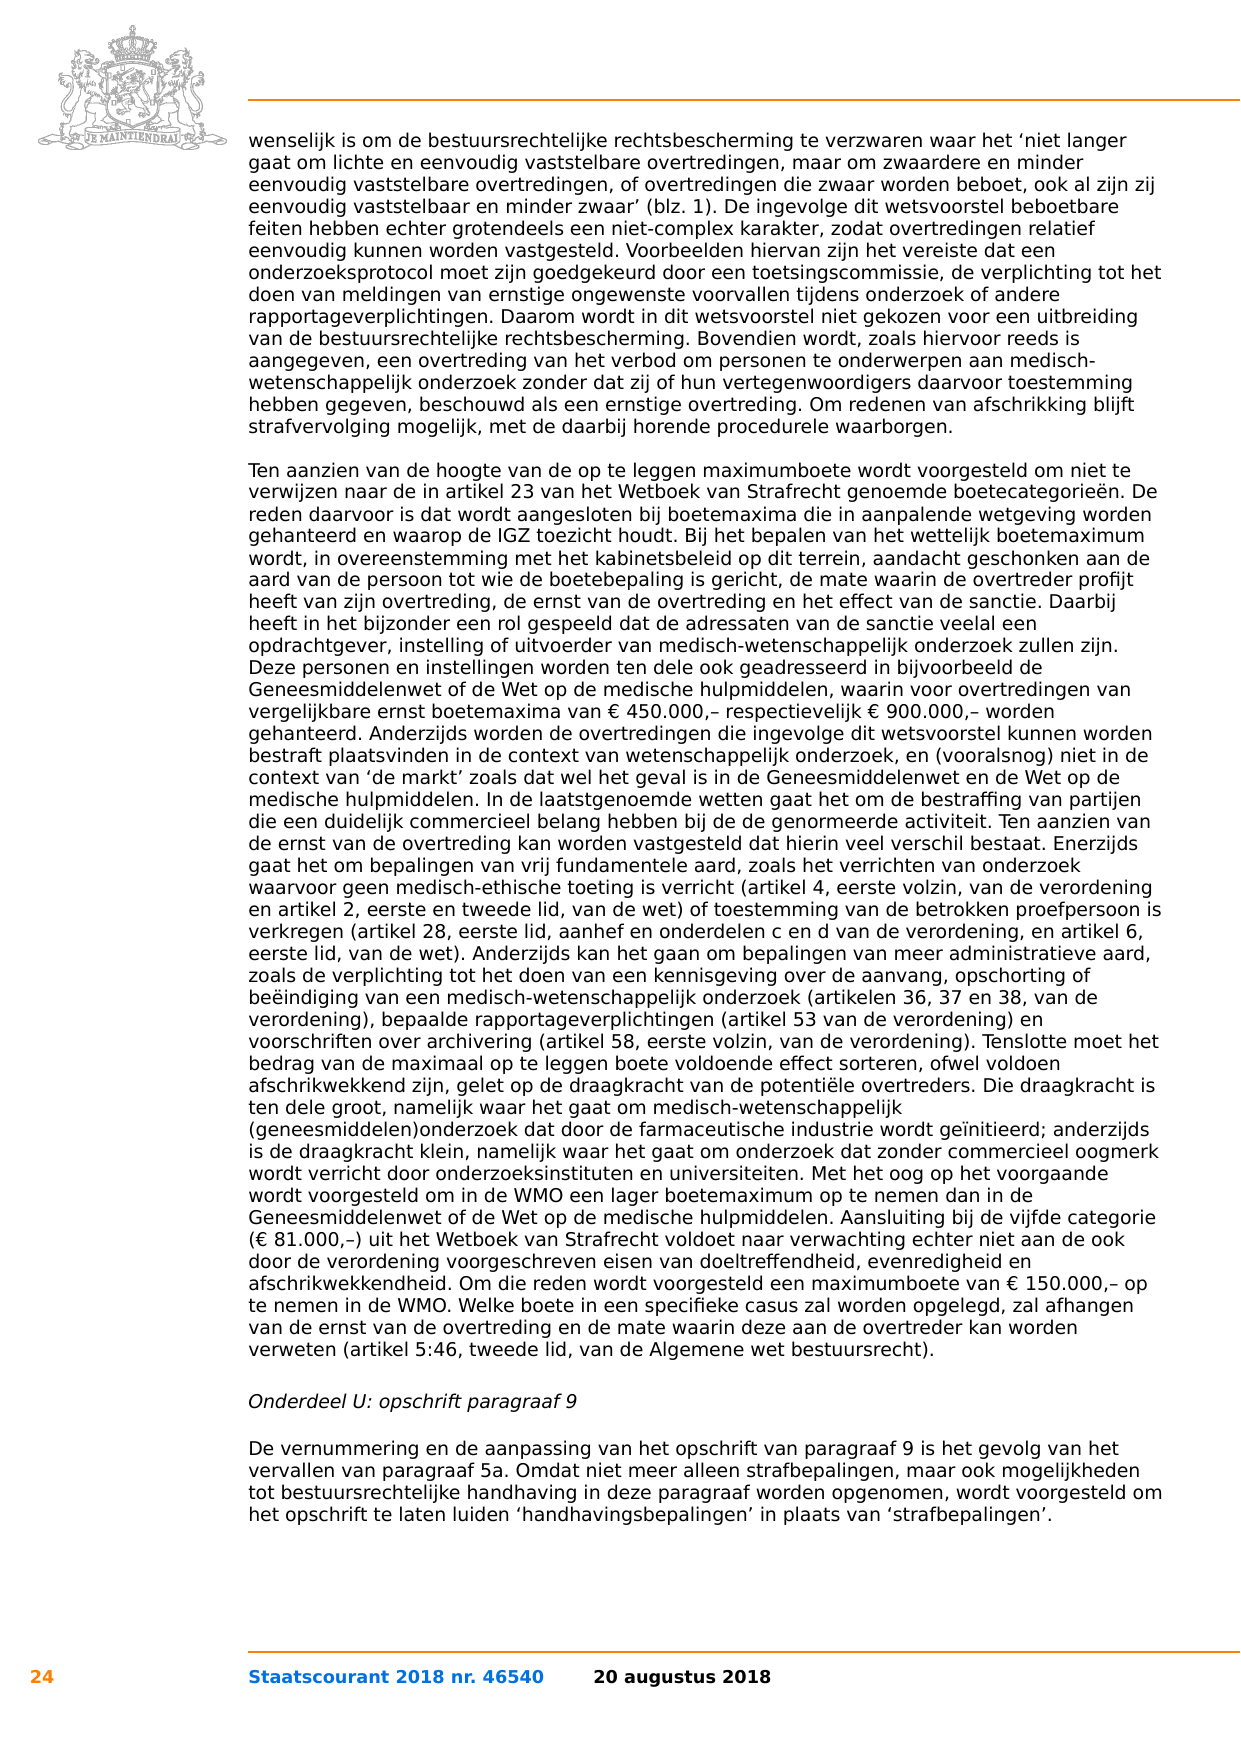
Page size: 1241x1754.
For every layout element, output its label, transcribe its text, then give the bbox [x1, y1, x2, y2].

subtitle Onderdeel U: opschrift paragraaf 9 [248, 1391, 1163, 1413]
text wenselijk is om de bestuursrechtelijke rechtsbescherming te verzwaren waar het ‘niet langer gaat om lichte en eenvoudig vaststelbare overtredingen, maar om zwaardere en minder eenvoudig vaststelbare overtredingen, of overtredingen die zwaar worden beboet, ook al zijn zij eenvoudig vaststelbaar en minder zwaar’ (blz. 1). De ingevolge dit wetsvoorstel beboetbare feiten hebben echter grotendeels een niet-complex karakter, zodat overtredingen relatief eenvoudig kunnen worden vastgesteld. Voorbeelden hiervan zijn het vereiste dat een onderzoeksprotocol moet zijn goedgekeurd door een toetsingscommissie, de verplichting tot het doen van meldingen van ernstige ongewenste voorvallen tijdens onderzoek of andere rapportageverplichtingen. Daarom wordt in dit wetsvoorstel niet gekozen voor een uitbreiding van de bestuursrechtelijke rechtsbescherming. Bovendien wordt, zoals hiervoor reeds is aangegeven, een overtreding van het verbod om personen te onderwerpen aan medisch-wetenschappelijk onderzoek zonder dat zij of hun vertegenwoordigers daarvoor toestemming hebben gegeven, beschouwd als een ernstige overtreding. Om redenen van afschrikking blijft strafvervolging mogelijk, met de daarbij horende procedurele waarborgen. [248, 130, 1163, 438]
text De vernummering en de aanpassing van het opschrift van paragraaf 9 is het gevolg van het vervallen van paragraaf 5a. Omdat niet meer alleen strafbepalingen, maar ook mogelijkheden tot bestuursrechtelijke handhaving in deze paragraaf worden opgenomen, wordt voorgesteld om het opschrift te laten luiden ‘handhavingsbepalingen’ in plaats van ‘strafbepalingen’. [248, 1438, 1163, 1526]
picture [38, 25, 227, 150]
text Ten aanzien van de hoogte van de op te leggen maximumboete wordt voorgesteld om niet te verwijzen naar de in artikel 23 van het Wetboek van Strafrecht genoemde boetecategorieën. De reden daarvoor is dat wordt aangesloten bij boetemaxima die in aanpalende wetgeving worden gehanteerd en waarop de IGZ toezicht houdt. Bij het bepalen van het wettelijk boetemaximum wordt, in overeenstemming met het kabinetsbeleid op dit terrein, aandacht geschonken aan de aard van de persoon tot wie de boetebepaling is gericht, de mate waarin de overtreder profijt heeft van zijn overtreding, de ernst van de overtreding en het effect van de sanctie. Daarbij heeft in het bijzonder een rol gespeeld dat de adressaten van de sanctie veelal een opdrachtgever, instelling of uitvoerder van medisch-wetenschappelijk onderzoek zullen zijn. Deze personen en instellingen worden ten dele ook geadresseerd in bijvoorbeeld de Geneesmiddelenwet of de Wet op de medische hulpmiddelen, waarin voor overtredingen van vergelijkbare ernst boetemaxima van € 450.000,– respectievelijk € 900.000,– worden gehanteerd. Anderzijds worden de overtredingen die ingevolge dit wetsvoorstel kunnen worden bestraft plaatsvinden in de context van wetenschappelijk onderzoek, en (vooralsnog) niet in de context van ‘de markt’ zoals dat wel het geval is in de Geneesmiddelenwet en de Wet op de medische hulpmiddelen. In de laatstgenoemde wetten gaat het om de bestraffing van partijen die een duidelijk commercieel belang hebben bij de de genormeerde activiteit. Ten aanzien van de ernst van de overtreding kan worden vastgesteld dat hierin veel verschil bestaat. Enerzijds gaat het om bepalingen van vrij fundamentele aard, zoals het verrichten van onderzoek waarvoor geen medisch-ethische toeting is verricht (artikel 4, eerste volzin, van de verordening en artikel 2, eerste en tweede lid, van de wet) of toestemming van de betrokken proefpersoon is verkregen (artikel 28, eerste lid, aanhef en onderdelen c en d van de verordening, en artikel 6, eerste lid, van de wet). Anderzijds kan het gaan om bepalingen van meer administratieve aard, zoals de verplichting tot het doen van een kennisgeving over de aanvang, opschorting of beëindiging van een medisch-wetenschappelijk onderzoek (artikelen 36, 37 en 38, van de verordening), bepaalde rapportageverplichtingen (artikel 53 van de verordening) en voorschriften over archivering (artikel 58, eerste volzin, van de verordening). Tenslotte moet het bedrag van de maximaal op te leggen boete voldoende effect sorteren, ofwel voldoen afschrikwekkend zijn, gelet op de draagkracht van de potentiële overtreders. Die draagkracht is ten dele groot, namelijk waar het gaat om medisch-wetenschappelijk (geneesmiddelen)onderzoek dat door de farmaceutische industrie wordt geïnitieerd; anderzijds is de draagkracht klein, namelijk waar het gaat om onderzoek dat zonder commercieel oogmerk wordt verricht door onderzoeksinstituten en universiteiten. Met het oog op het voorgaande wordt voorgesteld om in de WMO een lager boetemaximum op te nemen dan in de Geneesmiddelenwet of de Wet op de medische hulpmiddelen. Aansluiting bij de vijfde categorie (€ 81.000,–) uit het Wetboek van Strafrecht voldoet naar verwachting echter niet aan de ook door de verordening voorgeschreven eisen van doeltreffendheid, evenredigheid en afschrikwekkendheid. Om die reden wordt voorgesteld een maximumboete van € 150.000,– op te nemen in de WMO. Welke boete in een specifieke casus zal worden opgelegd, zal afhangen van de ernst van de overtreding en de mate waarin deze aan de overtreder kan worden verweten (artikel 5:46, tweede lid, van de Algemene wet bestuursrecht). [248, 459, 1163, 1361]
